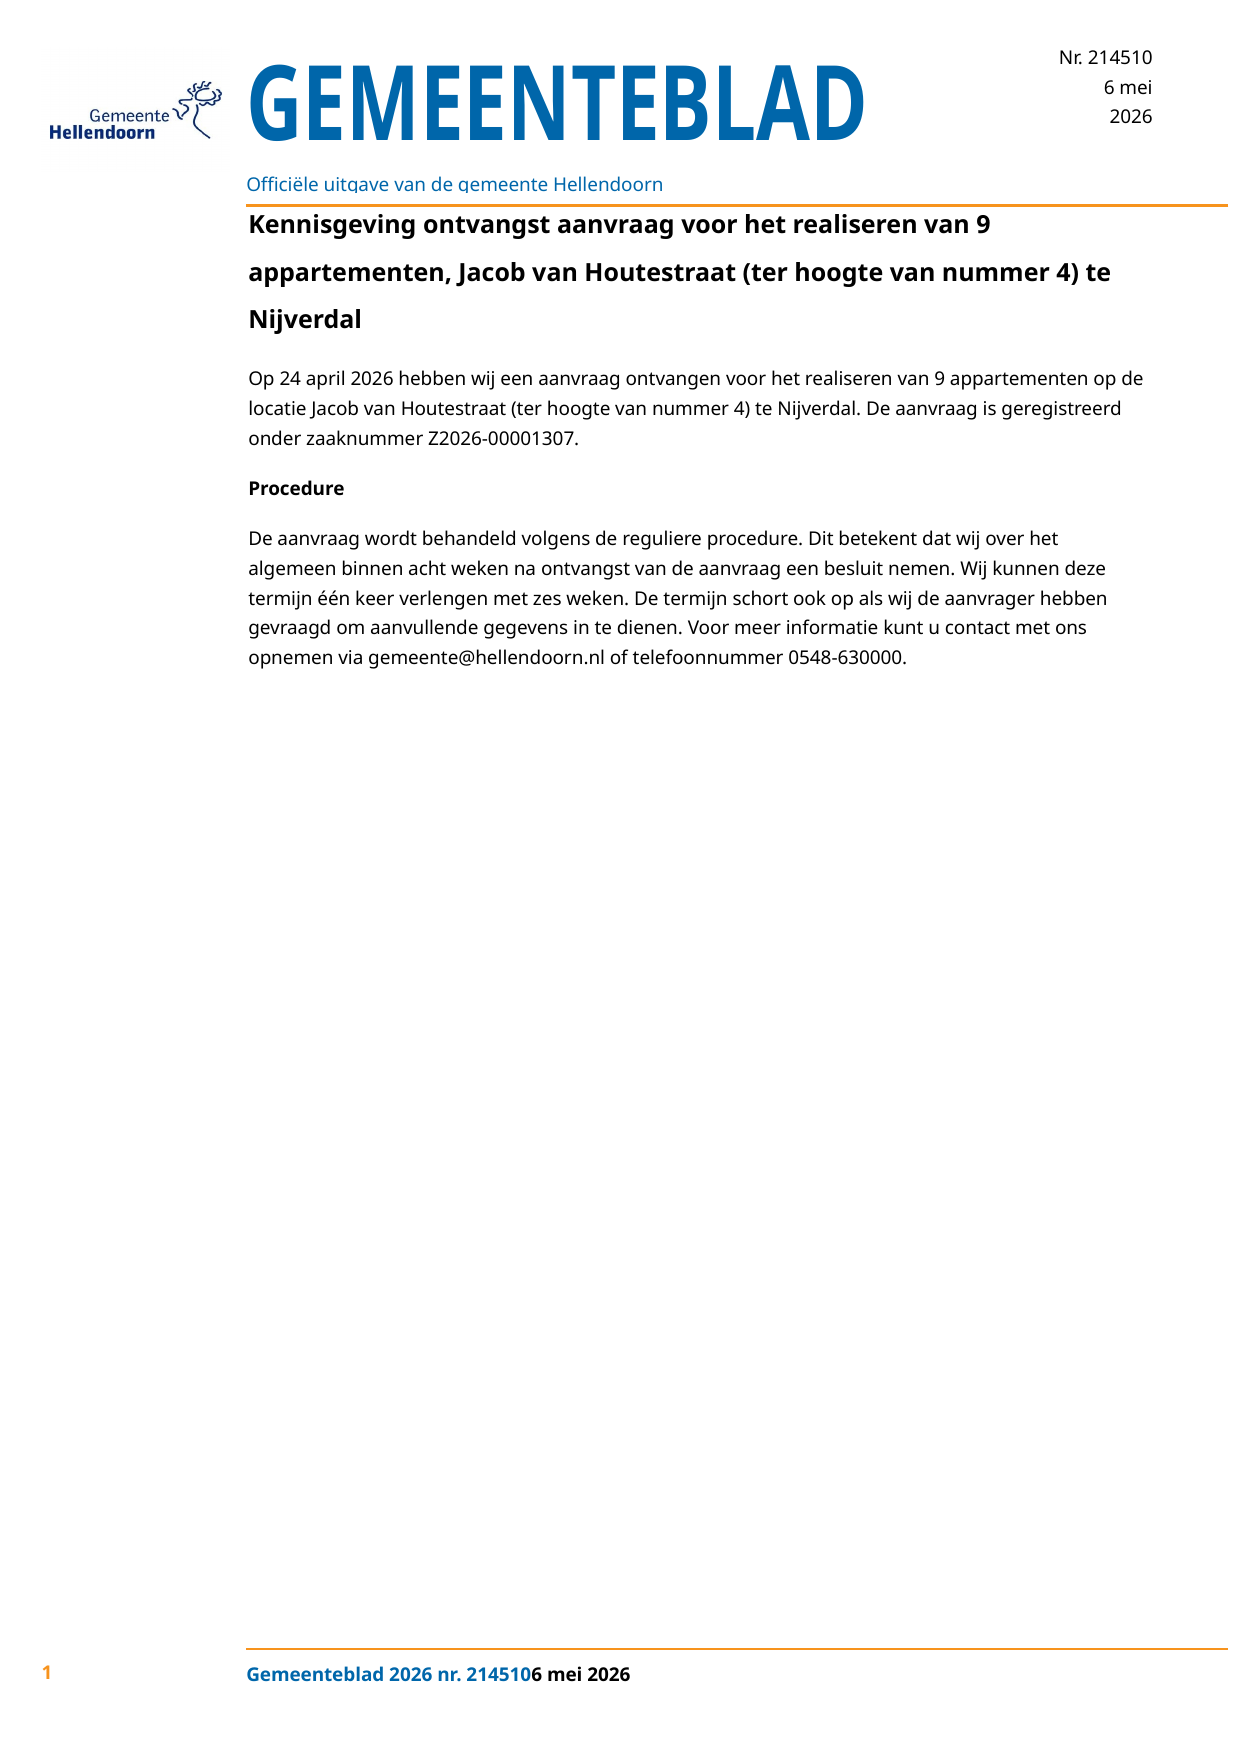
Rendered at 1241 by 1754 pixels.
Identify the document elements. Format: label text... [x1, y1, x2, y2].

text De aanvraag wordt behandeld volgens de reguliere procedure. Dit betekent dat wij over het algemeen binnen acht weken na ontvangst van de aanvraag een besluit nemen. Wij kunnen deze termijn één keer verlengen met zes weken. De termijn schort ook op als wij de aanvrager hebben gevraagd om aanvullende gegevens in te dienen. Voor meer informatie kunt u contact met ons opnemen via gemeente@hellendoorn.nl of telefoonnummer 0548-630000. [248, 526, 1152, 669]
text Procedure [248, 475, 1152, 501]
text Kennisgeving ontvangst aanvraag voor het realiseren van 9 appartementen, Jacob van Houtestraat (ter hoogte van nummer 4) te Nijverdal [248, 207, 1152, 336]
text Op 24 april 2026 hebben wij een aanvraag ontvangen voor het realiseren van 9 appartementen op de locatie Jacob van Houtestraat (ter hoogte van nummer 4) te Nijverdal. De aanvraag is geregistreerd onder zaaknummer Z2026-00001307. [248, 366, 1152, 450]
picture [41, 47, 231, 172]
